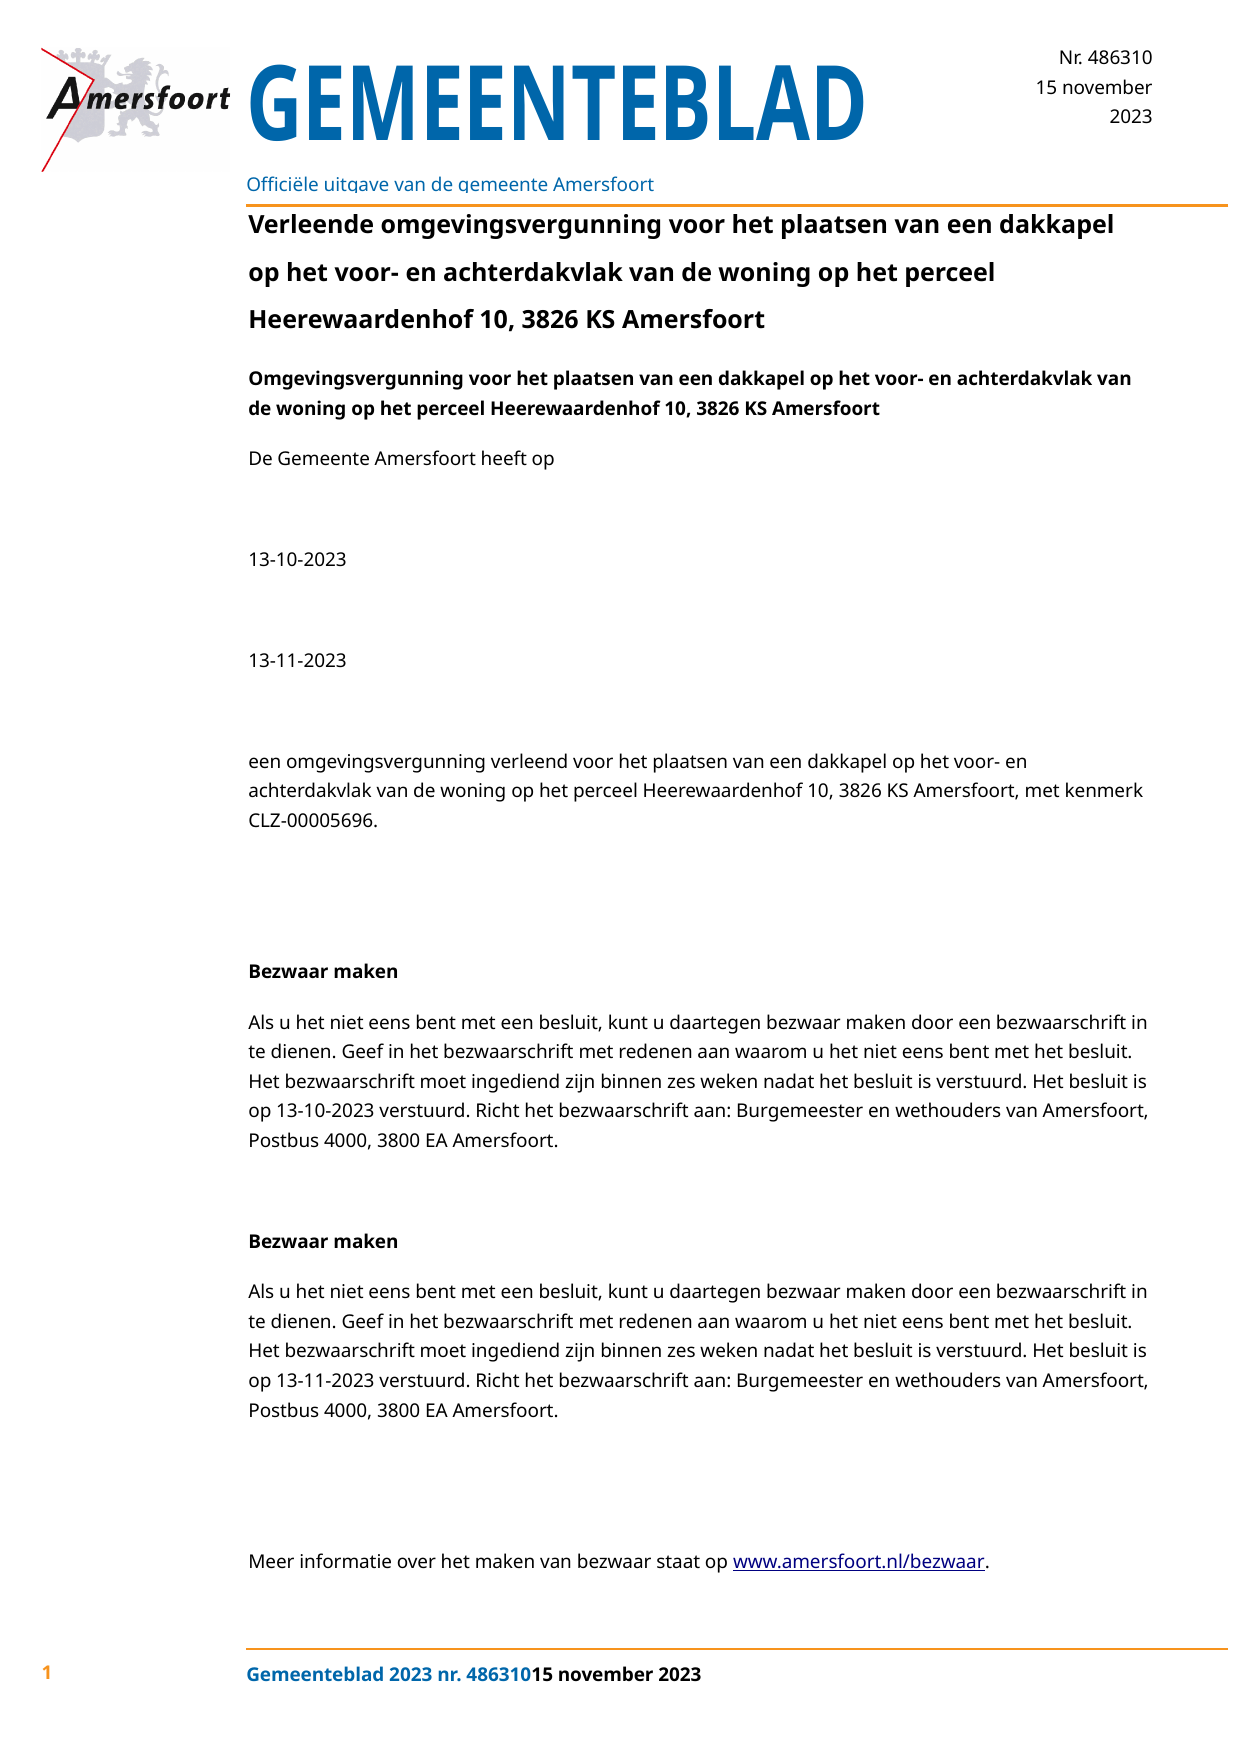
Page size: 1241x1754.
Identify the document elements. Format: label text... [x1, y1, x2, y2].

text Omgevingsvergunning voor het plaatsen van een dakkapel op het voor- en achterdakvlak van de woning op het perceel Heerewaardenhof 10, 3826 KS Amersfoort [248, 366, 1152, 421]
text een omgevingsvergunning verleend voor het plaatsen van een dakkapel op het voor- en achterdakvlak van de woning op het perceel Heerewaardenhof 10, 3826 KS Amersfoort, met kenmerk CLZ-00005696. [248, 748, 1152, 833]
text De Gemeente Amersfoort heeft op [248, 446, 1152, 471]
text Bezwaar maken [248, 1228, 1152, 1254]
text Bezwaar maken [248, 958, 1152, 984]
text Als u het niet eens bent met een besluit, kunt u daartegen bezwaar maken door een bezwaarschrift in te dienen. Geef in het bezwaarschrift met redenen aan waarom u het niet eens bent met het besluit. Het bezwaarschrift moet ingediend zijn binnen zes weken nadat het besluit is verstuurd. Het besluit is op 13-10-2023 verstuurd. Richt het bezwaarschrift aan: Burgemeester en wethouders van Amersfoort, Postbus 4000, 3800 EA Amersfoort. [248, 1009, 1152, 1153]
text Als u het niet eens bent met een besluit, kunt u daartegen bezwaar maken door een bezwaarschrift in te dienen. Geef in het bezwaarschrift met redenen aan waarom u het niet eens bent met het besluit. Het bezwaarschrift moet ingediend zijn binnen zes weken nadat het besluit is verstuurd. Het besluit is op 13-11-2023 verstuurd. Richt het bezwaarschrift aan: Burgemeester en wethouders van Amersfoort, Postbus 4000, 3800 EA Amersfoort. [248, 1278, 1152, 1422]
text 13-10-2023 [248, 546, 1152, 572]
text Meer informatie over het maken van bezwaar staat op www.amersfoort.nl/bezwaar. [248, 1548, 1152, 1574]
text 13-11-2023 [248, 647, 1152, 673]
text Verleende omgevingsvergunning voor het plaatsen van een dakkapel op het voor- en achterdakvlak van de woning op het perceel Heerewaardenhof 10, 3826 KS Amersfoort [248, 207, 1152, 336]
picture [41, 47, 231, 172]
